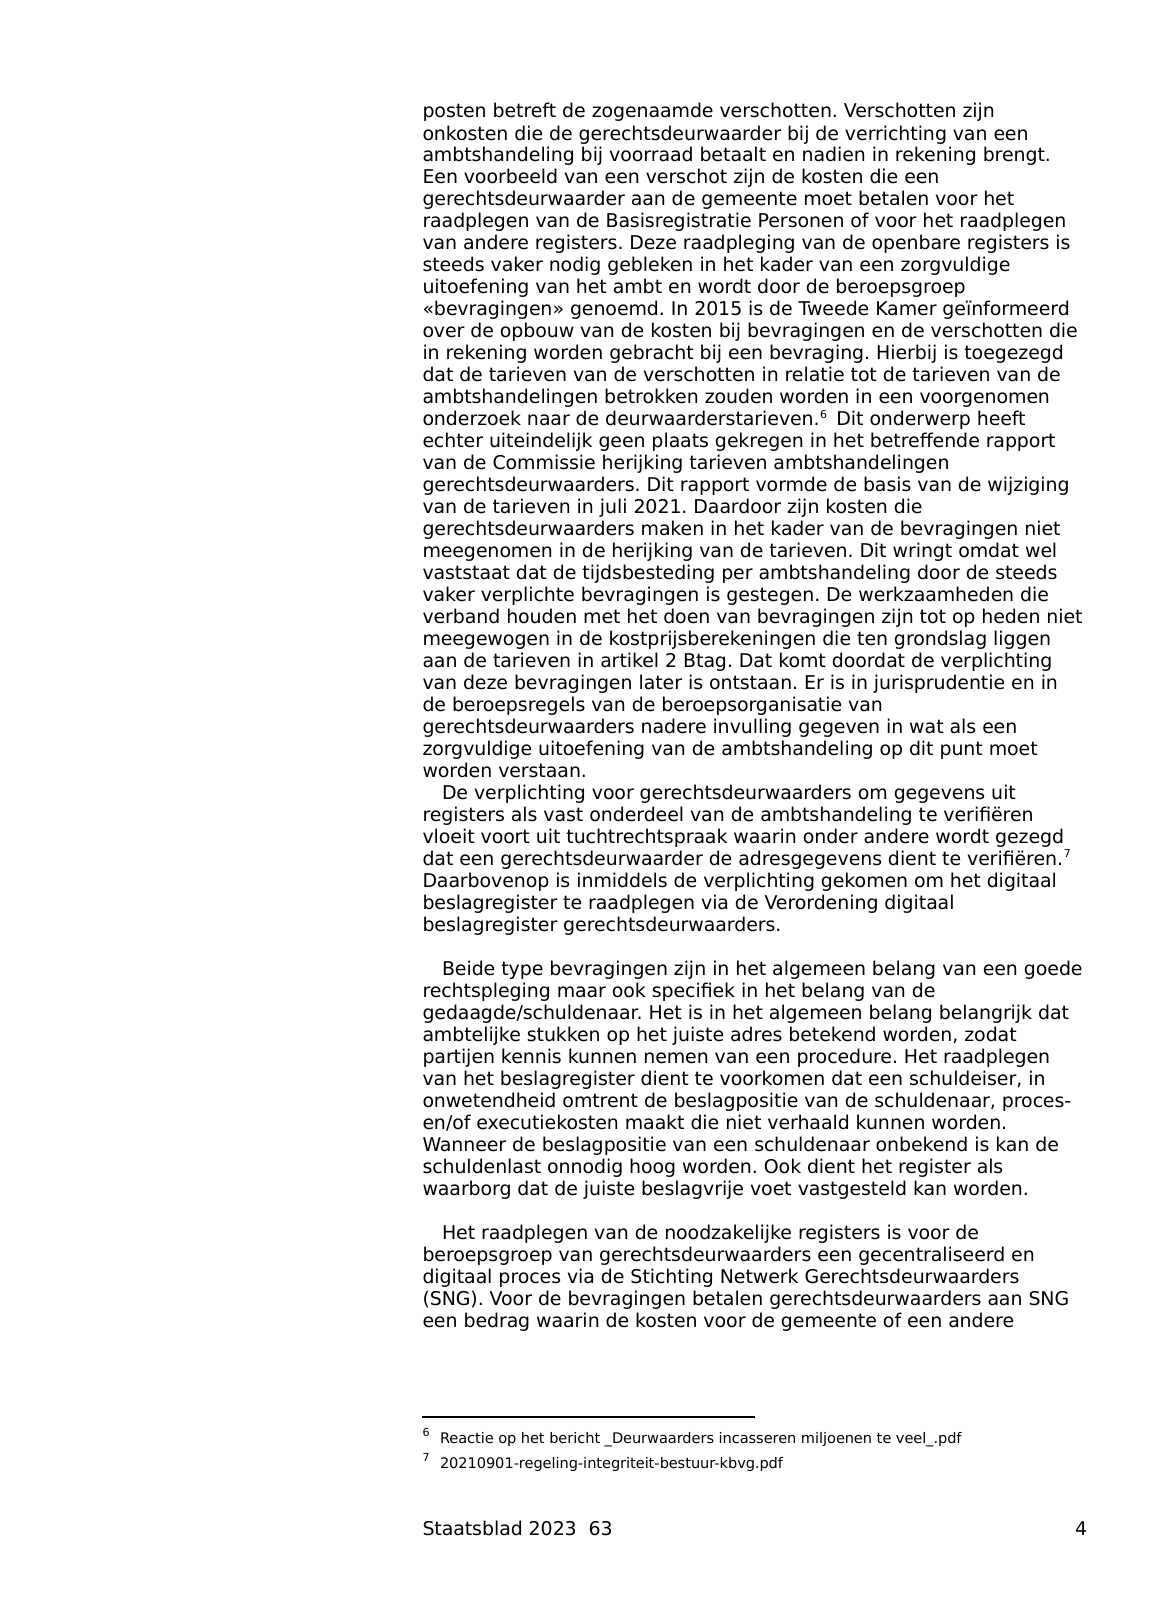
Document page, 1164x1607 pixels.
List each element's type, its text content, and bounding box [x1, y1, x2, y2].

text De verplichting voor gerechtsdeurwaarders om gegevens uit registers als vast onderdeel van de ambtshandeling te verifiëren vloeit voort uit tuchtrechtspraak waarin onder andere wordt gezegd dat een gerechtsdeurwaarder de adresgegevens dient te verifiëren. Daarbovenop is inmiddels de verplichting gekomen om het digitaal beslagregister te raadplegen via de Verordening digitaal beslagregister gerechtsdeurwaarders. [422, 782, 1087, 936]
text posten betreft de zogenaamde verschotten. Verschotten zijn onkosten die de gerechtsdeurwaarder bij de verrichting van een ambtshandeling bij voorraad betaalt en nadien in rekening brengt. Een voorbeeld van een verschot zijn de kosten die een gerechtsdeurwaarder aan de gemeente moet betalen voor het raadplegen van de Basisregistratie Personen of voor het raadplegen van andere registers. Deze raadpleging van de openbare registers is steeds vaker nodig gebleken in het kader van een zorgvuldige uitoefening van het ambt en wordt door de beroepsgroep «bevragingen» genoemd. In 2015 is de Tweede Kamer geïnformeerd over de opbouw van de kosten bij bevragingen en de verschotten die in rekening worden gebracht bij een bevraging. Hierbij is toegezegd dat de tarieven van de verschotten in relatie tot de tarieven van de ambtshandelingen betrokken zouden worden in een voorgenomen onderzoek naar de deurwaarderstarieven. Dit onderwerp heeft echter uiteindelijk geen plaats gekregen in het betreffende rapport van de Commissie herijking tarieven ambtshandelingen gerechtsdeurwaarders. Dit rapport vormde de basis van de wijziging van de tarieven in juli 2021. Daardoor zijn kosten die gerechtsdeurwaarders maken in het kader van de bevragingen niet meegenomen in de herijking van de tarieven. Dit wringt omdat wel vaststaat dat de tijdsbesteding per ambtshandeling door de steeds vaker verplichte bevragingen is gestegen. De werkzaamheden die verband houden met het doen van bevragingen zijn tot op heden niet meegewogen in de kostprijsberekeningen die ten grondslag liggen aan de tarieven in artikel 2 Btag. Dat komt doordat de verplichting van deze bevragingen later is ontstaan. Er is in jurisprudentie en in de beroepsregels van de beroepsorganisatie van gerechtsdeurwaarders nadere invulling gegeven in wat als een zorgvuldige uitoefening van de ambtshandeling op dit punt moet worden verstaan. [422, 100, 1087, 782]
text Reactie op het bericht _Deurwaarders incasseren miljoenen te veel_.pdf [422, 1426, 1087, 1448]
text 20210901-regeling-integriteit-bestuur-kbvg.pdf [422, 1451, 1087, 1473]
text Beide type bevragingen zijn in het algemeen belang van een goede rechtspleging maar ook specifiek in het belang van de gedaagde/schuldenaar. Het is in het algemeen belang belangrijk dat ambtelijke stukken op het juiste adres betekend worden, zodat partijen kennis kunnen nemen van een procedure. Het raadplegen van het beslagregister dient te voorkomen dat een schuldeiser, in onwetendheid omtrent de beslagpositie van de schuldenaar, proces- en/of executiekosten maakt die niet verhaald kunnen worden. Wanneer de beslagpositie van een schuldenaar onbekend is kan de schuldenlast onnodig hoog worden. Ook dient het register als waarborg dat de juiste beslagvrije voet vastgesteld kan worden. [422, 958, 1087, 1199]
text Het raadplegen van de noodzakelijke registers is voor de beroepsgroep van gerechtsdeurwaarders een gecentraliseerd en digitaal proces via de Stichting Netwerk Gerechtsdeurwaarders (SNG). Voor de bevragingen betalen gerechtsdeurwaarders aan SNG een bedrag waarin de kosten voor de gemeente of een andere [422, 1222, 1087, 1332]
